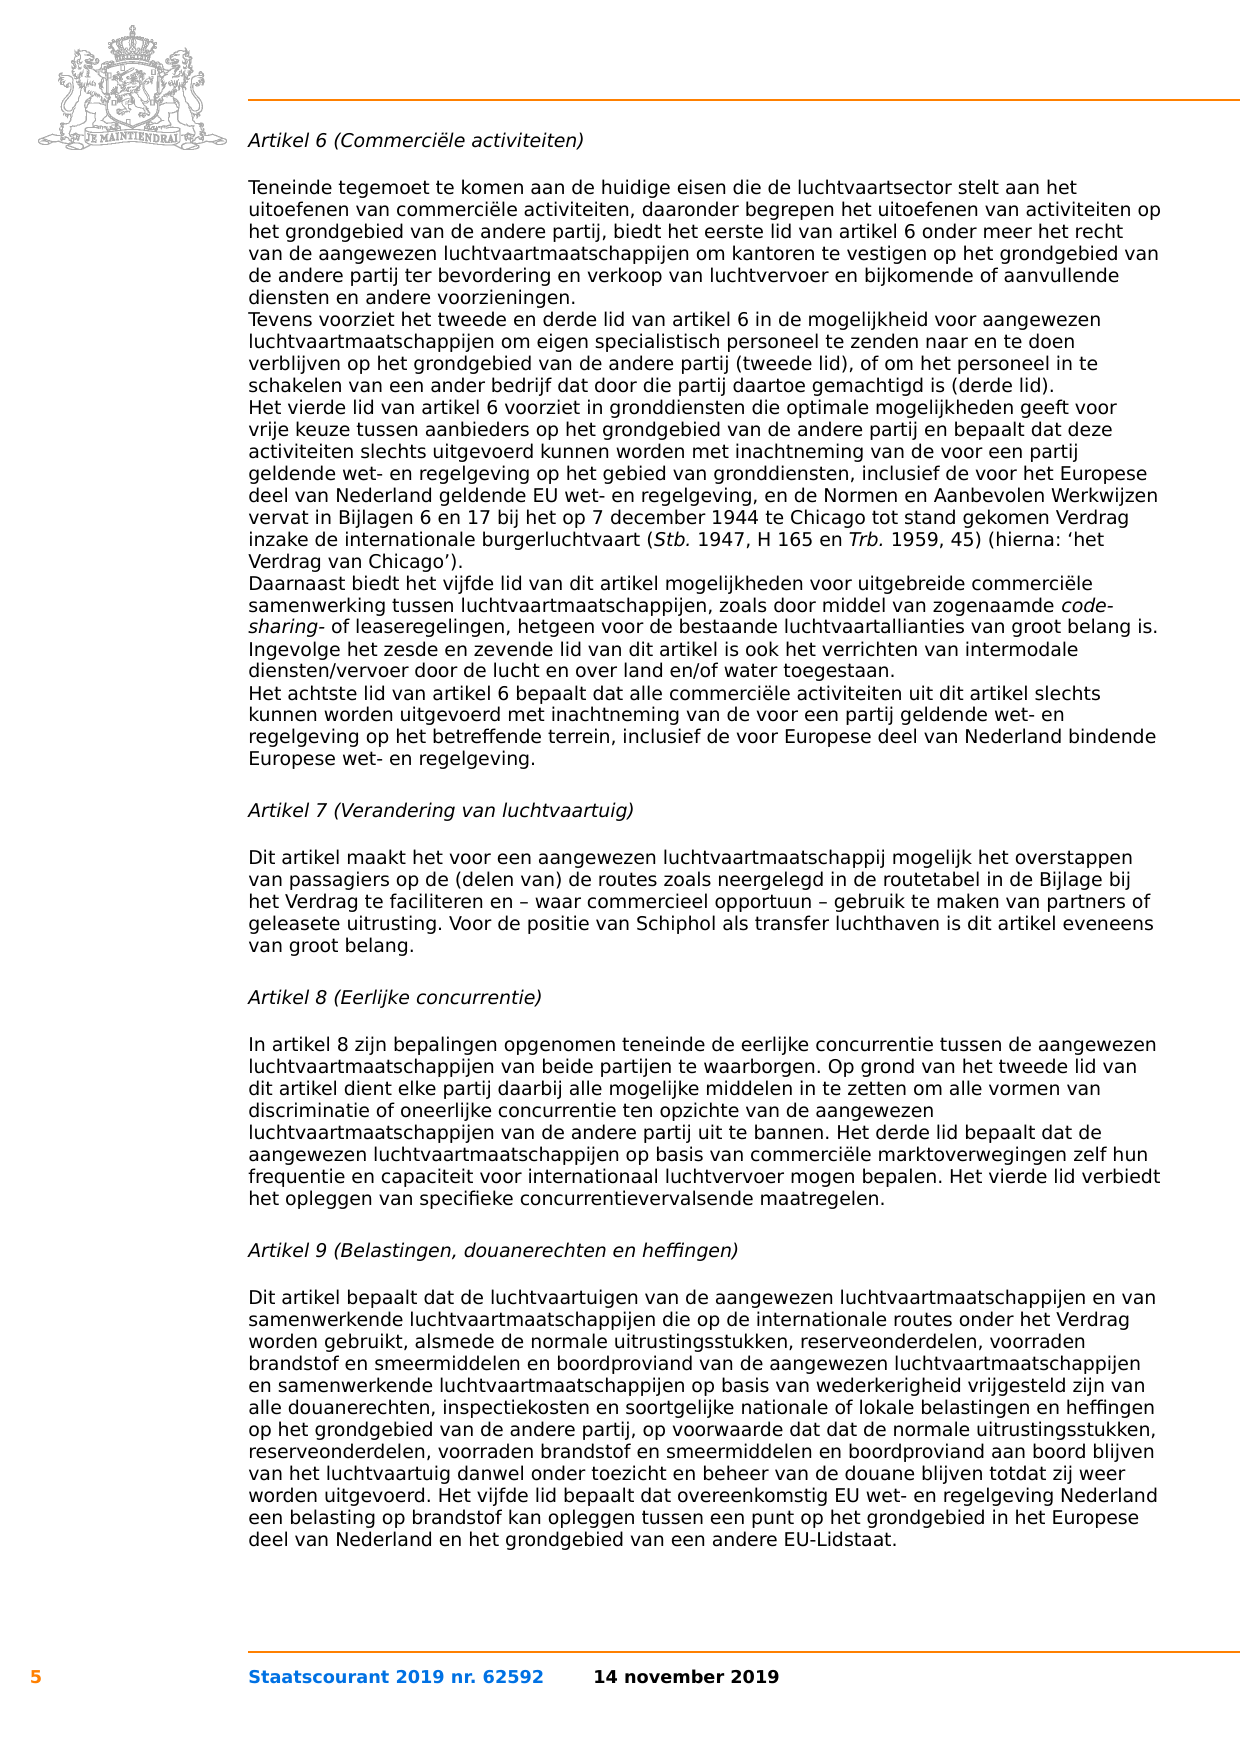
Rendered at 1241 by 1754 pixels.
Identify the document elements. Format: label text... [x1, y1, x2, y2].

text Ingevolge het zesde en zevende lid van dit artikel is ook het verrichten van intermodale diensten/vervoer door de lucht en over land en/of water toegestaan. [248, 638, 1163, 682]
text Het vierde lid van artikel 6 voorziet in gronddiensten die optimale mogelijkheden geeft voor vrije keuze tussen aanbieders op het grondgebied van de andere partij en bepaalt dat deze activiteiten slechts uitgevoerd kunnen worden met inachtneming van de voor een partij geldende wet- en regelgeving op het gebied van gronddiensten, inclusief de voor het Europese deel van Nederland geldende EU wet- en regelgeving, en de Normen en Aanbevolen Werkwijzen vervat in Bijlagen 6 en 17 bij het op 7 december 1944 te Chicago tot stand gekomen Verdrag inzake de internationale burgerluchtvaart (Stb. 1947, H 165 en Trb. 1959, 45) (hierna: ‘het Verdrag van Chicago’). [248, 397, 1163, 572]
subtitle Artikel 7 (Verandering van luchtvaartuig) [248, 800, 1163, 822]
text Tevens voorziet het tweede en derde lid van artikel 6 in de mogelijkheid voor aangewezen luchtvaartmaatschappijen om eigen specialistisch personeel te zenden naar en te doen verblijven op het grondgebied van de andere partij (tweede lid), of om het personeel in te schakelen van een ander bedrijf dat door die partij daartoe gemachtigd is (derde lid). [248, 309, 1163, 397]
text Dit artikel maakt het voor een aangewezen luchtvaartmaatschappij mogelijk het overstappen van passagiers op de (delen van) de routes zoals neergelegd in de routetabel in de Bijlage bij het Verdrag te faciliteren en – waar commercieel opportuun – gebruik te maken van partners of geleasete uitrusting. Voor de positie van Schiphol als transfer luchthaven is dit artikel eveneens van groot belang. [248, 847, 1163, 957]
text Het achtste lid van artikel 6 bepaalt dat alle commerciële activiteiten uit dit artikel slechts kunnen worden uitgevoerd met inachtneming van de voor een partij geldende wet- en regelgeving op het betreffende terrein, inclusief de voor Europese deel van Nederland bindende Europese wet- en regelgeving. [248, 682, 1163, 770]
subtitle Artikel 9 (Belastingen, douanerechten en heffingen) [248, 1240, 1163, 1262]
text In artikel 8 zijn bepalingen opgenomen teneinde de eerlijke concurrentie tussen de aangewezen luchtvaartmaatschappijen van beide partijen te waarborgen. Op grond van het tweede lid van dit artikel dient elke partij daarbij alle mogelijke middelen in te zetten om alle vormen van discriminatie of oneerlijke concurrentie ten opzichte van de aangewezen luchtvaartmaatschappijen van de andere partij uit te bannen. Het derde lid bepaalt dat de aangewezen luchtvaartmaatschappijen op basis van commerciële marktoverwegingen zelf hun frequentie en capaciteit voor internationaal luchtvervoer mogen bepalen. Het vierde lid verbiedt het opleggen van specifieke concurrentievervalsende maatregelen. [248, 1034, 1163, 1210]
text Teneinde tegemoet te komen aan de huidige eisen die de luchtvaartsector stelt aan het uitoefenen van commerciële activiteiten, daaronder begrepen het uitoefenen van activiteiten op het grondgebied van de andere partij, biedt het eerste lid van artikel 6 onder meer het recht van de aangewezen luchtvaartmaatschappijen om kantoren te vestigen op het grondgebied van de andere partij ter bevordering en verkoop van luchtvervoer en bijkomende of aanvullende diensten en andere voorzieningen. [248, 177, 1163, 309]
subtitle Artikel 8 (Eerlijke concurrentie) [248, 987, 1163, 1009]
text Daarnaast biedt het vijfde lid van dit artikel mogelijkheden voor uitgebreide commerciële samenwerking tussen luchtvaartmaatschappijen, zoals door middel van zogenaamde code-sharing- of leaseregelingen, hetgeen voor de bestaande luchtvaartallianties van groot belang is. [248, 572, 1163, 638]
subtitle Artikel 6 (Commerciële activiteiten) [248, 130, 1163, 152]
picture [38, 25, 227, 150]
text Dit artikel bepaalt dat de luchtvaartuigen van de aangewezen luchtvaartmaatschappijen en van samenwerkende luchtvaartmaatschappijen die op de internationale routes onder het Verdrag worden gebruikt, alsmede de normale uitrustingsstukken, reserveonderdelen, voorraden brandstof en smeermiddelen en boordproviand van de aangewezen luchtvaartmaatschappijen en samenwerkende luchtvaartmaatschappijen op basis van wederkerigheid vrijgesteld zijn van alle douanerechten, inspectiekosten en soortgelijke nationale of lokale belastingen en heffingen op het grondgebied van de andere partij, op voorwaarde dat dat de normale uitrustingsstukken, reserveonderdelen, voorraden brandstof en smeermiddelen en boordproviand aan boord blijven van het luchtvaartuig danwel onder toezicht en beheer van de douane blijven totdat zij weer worden uitgevoerd. Het vijfde lid bepaalt dat overeenkomstig EU wet- en regelgeving Nederland een belasting op brandstof kan opleggen tussen een punt op het grondgebied in het Europese deel van Nederland en het grondgebied van een andere EU-Lidstaat. [248, 1287, 1163, 1551]
